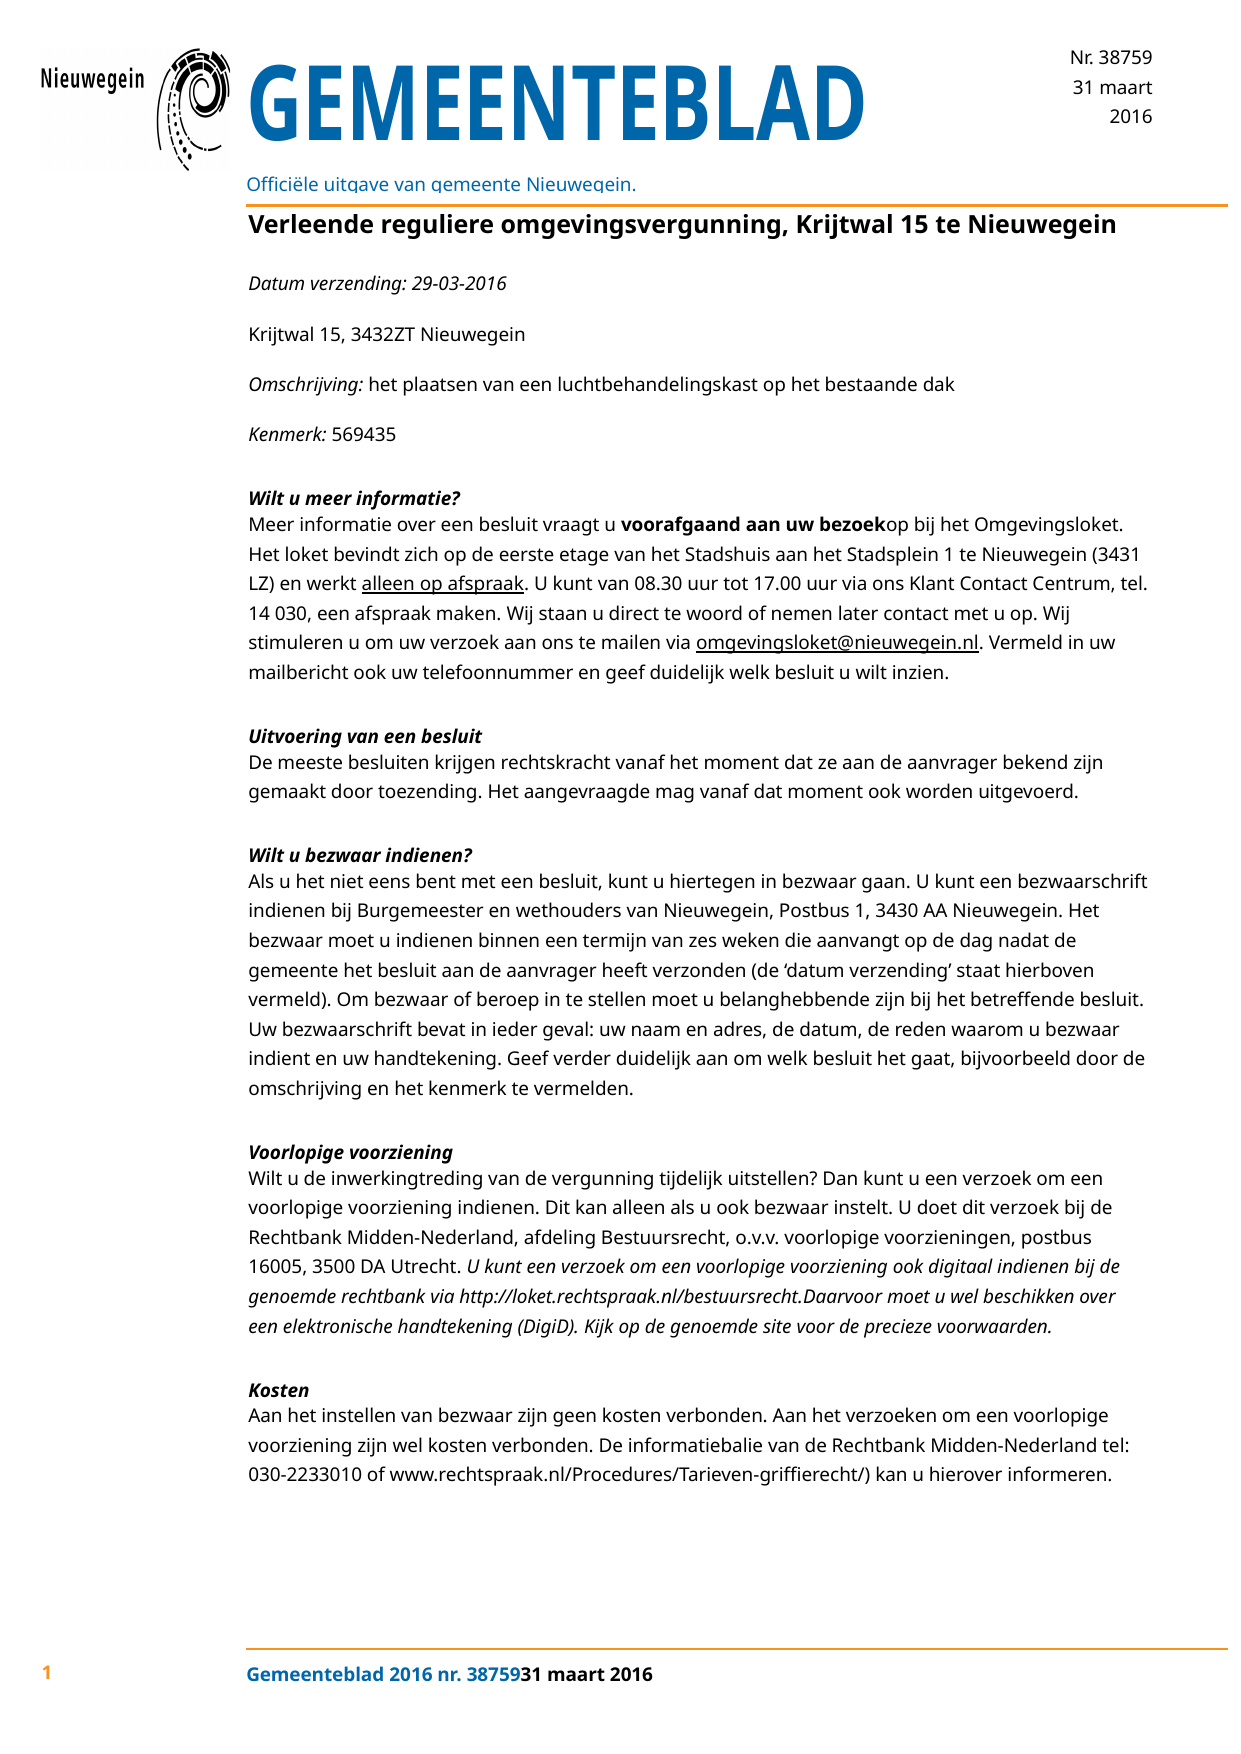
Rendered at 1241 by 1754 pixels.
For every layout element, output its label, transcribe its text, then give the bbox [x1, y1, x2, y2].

text Wilt u meer informatie? [248, 486, 1152, 511]
text Wilt u bezwaar indienen? [248, 842, 1152, 868]
text Kosten [248, 1377, 1152, 1402]
text Omschrijving: het plaatsen van een luchtbehandelingskast op het bestaande dak [248, 371, 1152, 397]
text Wilt u de inwerkingtreding van de vergunning tijdelijk uitstellen? Dan kunt u een verzoek om een voorlopige voorziening indienen. Dit kan alleen als u ook bezwaar instelt. U doet dit verzoek bij de Rechtbank Midden-Nederland, afdeling Bestuursrecht, o.v.v. voorlopige voorzieningen, postbus 16005, 3500 DA Utrecht. U kunt een verzoek om een voorlopige voorziening ook digitaal indienen bij de genoemde rechtbank via http://loket.rechtspraak.nl/bestuursrecht.Daarvoor moet u wel beschikken over een elektronische handtekening (DigiD). Kijk op de genoemde site voor de precieze voorwaarden. [248, 1165, 1152, 1338]
picture [41, 47, 231, 172]
text Krijtwal 15, 3432ZT Nieuwegein [248, 321, 1152, 346]
text De meeste besluiten krijgen rechtskracht vanaf het moment dat ze aan de aanvrager bekend zijn gemaakt door toezending. Het aangevraagde mag vanaf dat moment ook worden uitgevoerd. [248, 749, 1152, 804]
text Kenmerk: 569435 [248, 422, 1152, 447]
text Meer informatie over een besluit vraagt u voorafgaand aan uw bezoekop bij het Omgevingsloket. Het loket bevindt zich op de eerste etage van het Stadshuis aan het Stadsplein 1 te Nieuwegein (3431 LZ) en werkt alleen op afspraak. U kunt van 08.30 uur tot 17.00 uur via ons Klant Contact Centrum, tel. 14 030, een afspraak maken. Wij staan u direct te woord of nemen later contact met u op. Wij stimuleren u om uw verzoek aan ons te mailen via omgevingsloket@nieuwegein.nl. Vermeld in uw mailbericht ook uw telefoonnummer en geef duidelijk welk besluit u wilt inzien. [248, 511, 1152, 685]
text Datum verzending: 29-03-2016 [248, 270, 1152, 296]
text Voorlopige voorziening [248, 1139, 1152, 1165]
text Aan het instellen van bezwaar zijn geen kosten verbonden. Aan het verzoeken om een voorlopige voorziening zijn wel kosten verbonden. De informatiebalie van de Rechtbank Midden-Nederland tel: 030-2233010 of www.rechtspraak.nl/Procedures/Tarieven-griffierecht/) kan u hierover informeren. [248, 1402, 1152, 1487]
text Verleende reguliere omgevingsvergunning, Krijtwal 15 te Nieuwegein [248, 207, 1152, 241]
text Uitvoering van een besluit [248, 723, 1152, 749]
text Als u het niet eens bent met een besluit, kunt u hiertegen in bezwaar gaan. U kunt een bezwaarschrift indienen bij Burgemeester en wethouders van Nieuwegein, Postbus 1, 3430 AA Nieuwegein. Het bezwaar moet u indienen binnen een termijn van zes weken die aanvangt op de dag nadat de gemeente het besluit aan de aanvrager heeft verzonden (de ‘datum verzending’ staat hierboven vermeld). Om bezwaar of beroep in te stellen moet u belanghebbende zijn bij het betreffende besluit. Uw bezwaarschrift bevat in ieder geval: uw naam en adres, de datum, de reden waarom u bezwaar indient en uw handtekening. Geef verder duidelijk aan om welk besluit het gaat, bijvoorbeeld door de omschrijving en het kenmerk te vermelden. [248, 868, 1152, 1101]
